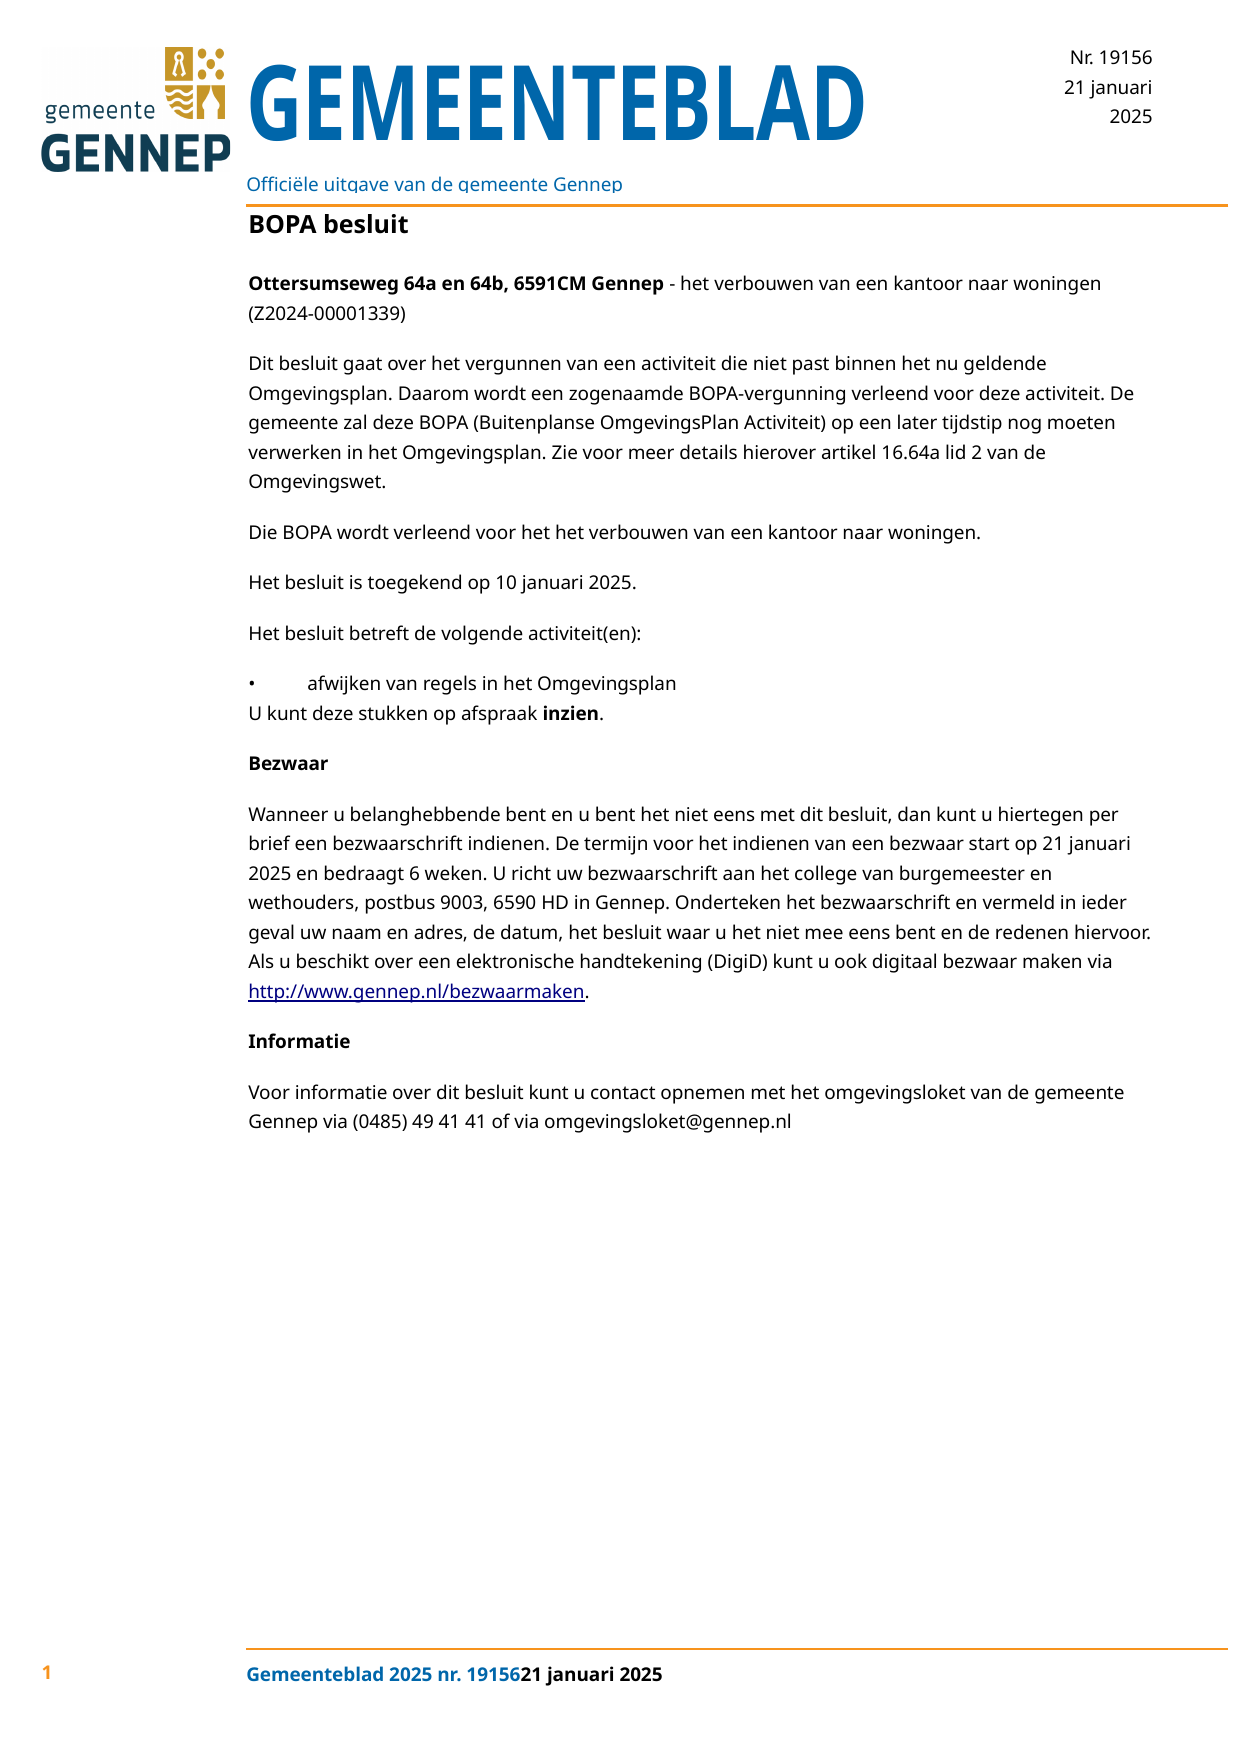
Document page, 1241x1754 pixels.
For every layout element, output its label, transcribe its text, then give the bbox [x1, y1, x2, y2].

text Het besluit betreft de volgende activiteit(en): [248, 620, 1152, 646]
text Voor informatie over dit besluit kunt u contact opnemen met het omgevingsloket van de gemeente Gennep via (0485) 49 41 41 of via omgevingsloket@gennep.nl [248, 1079, 1152, 1134]
picture [41, 47, 231, 172]
list afwijken van regels in het Omgevingsplan [248, 670, 1152, 696]
text Het besluit is toegekend op 10 januari 2025. [248, 569, 1152, 595]
text Informatie [248, 1029, 1152, 1054]
text Wanneer u belanghebbende bent en u bent het niet eens met dit besluit, dan kunt u hiertegen per brief een bezwaarschrift indienen. De termijn voor het indienen van een bezwaar start op 21 januari 2025 en bedraagt 6 weken. U richt uw bezwaarschrift aan het college van burgemeester en wethouders, postbus 9003, 6590 HD in Gennep. Onderteken het bezwaarschrift en vermeld in ieder geval uw naam en adres, de datum, het besluit waar u het niet mee eens bent en de redenen hiervoor. Als u beschikt over een elektronische handtekening (DigiD) kunt u ook digitaal bezwaar maken via http://www.gennep.nl/bezwaarmaken. [248, 801, 1152, 1004]
text Dit besluit gaat over het vergunnen van een activiteit die niet past binnen het nu geldende Omgevingsplan. Daarom wordt een zogenaamde BOPA-vergunning verleend voor deze activiteit. De gemeente zal deze BOPA (Buitenplanse OmgevingsPlan Activiteit) op een later tijdstip nog moeten verwerken in het Omgevingsplan. Zie voor meer details hierover artikel 16.64a lid 2 van de Omgevingswet. [248, 350, 1152, 494]
text U kunt deze stukken op afspraak inzien. [248, 700, 1152, 726]
text Bezwaar [248, 750, 1152, 776]
text Die BOPA wordt verleend voor het het verbouwen van een kantoor naar woningen. [248, 519, 1152, 545]
text BOPA besluit [248, 207, 1152, 241]
text Ottersumseweg 64a en 64b, 6591CM Gennep - het verbouwen van een kantoor naar woningen (Z2024-00001339) [248, 270, 1152, 326]
